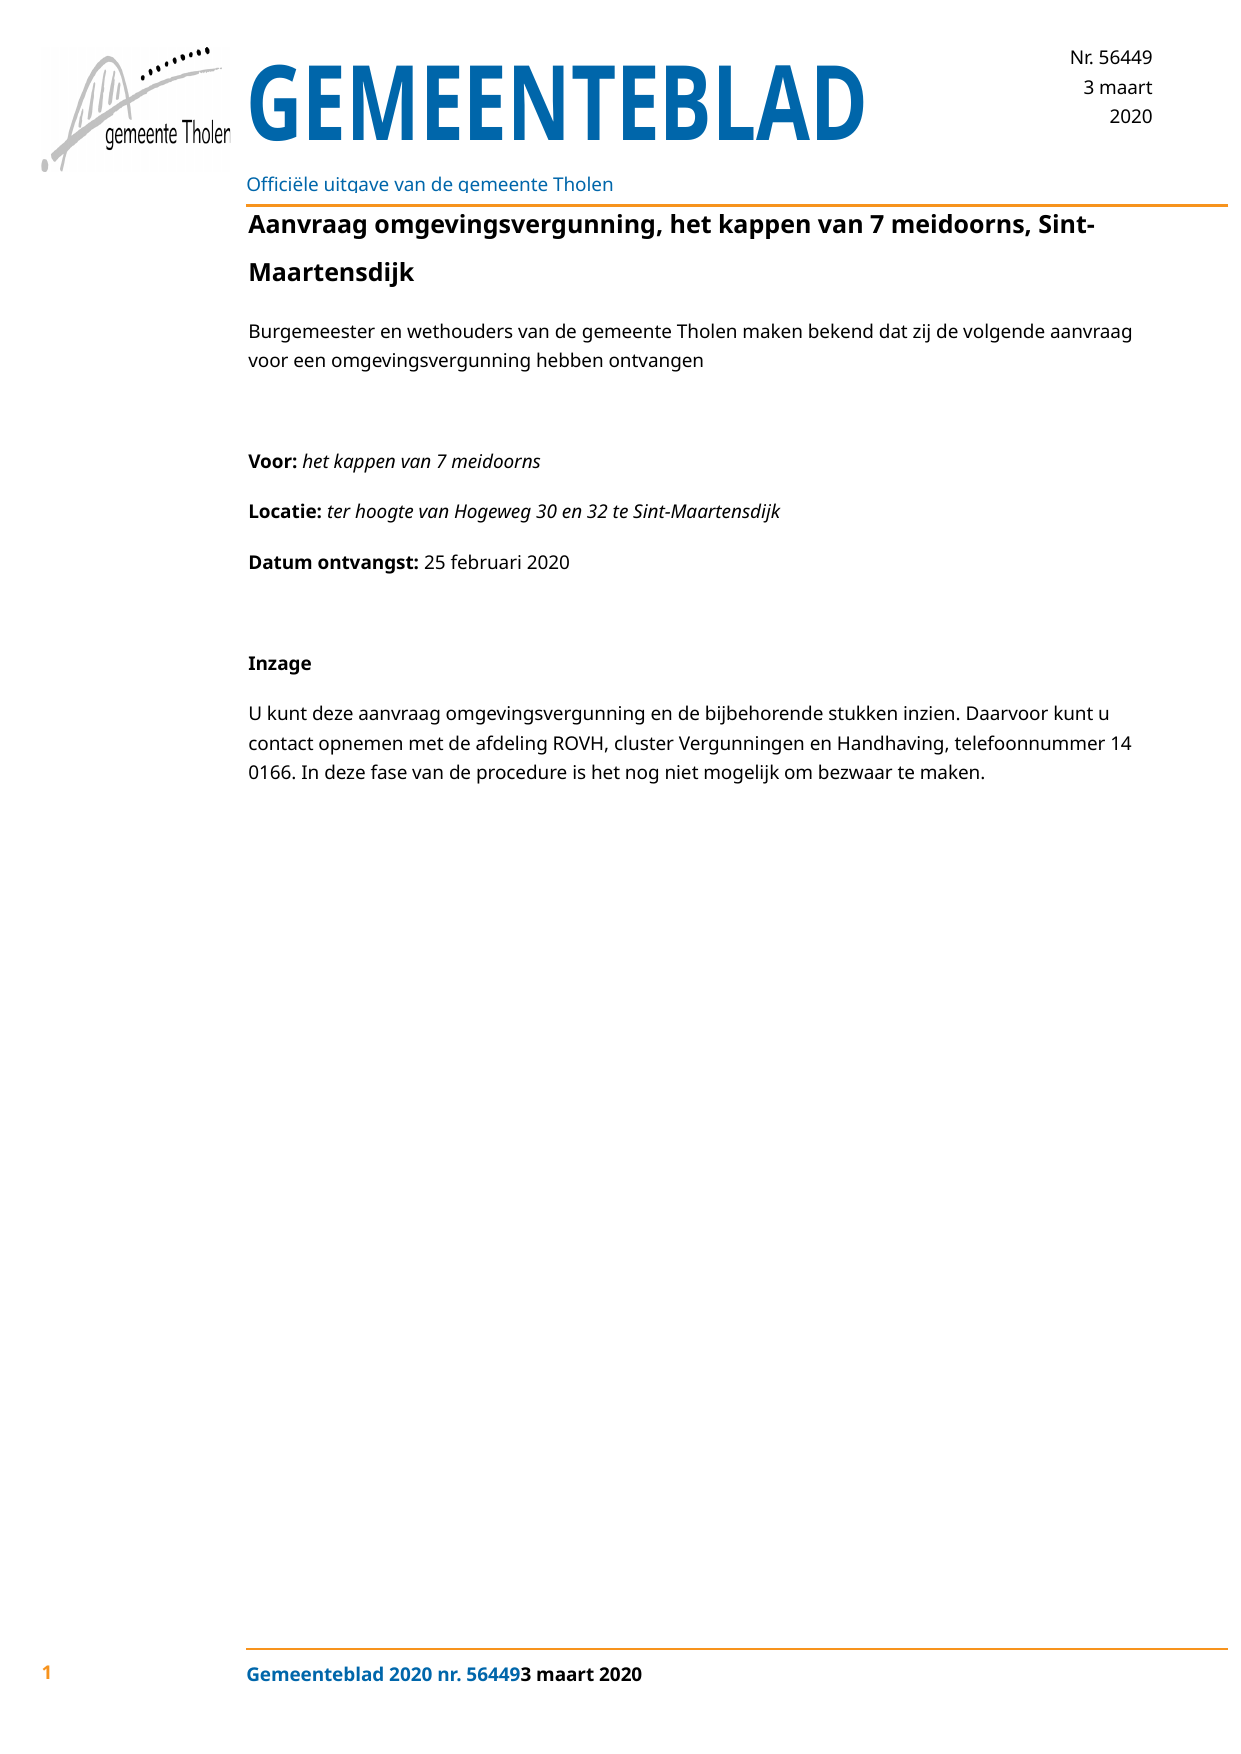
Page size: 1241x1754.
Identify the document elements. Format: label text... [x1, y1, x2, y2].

text U kunt deze aanvraag omgevingsvergunning en de bijbehorende stukken inzien. Daarvoor kunt u contact opnemen met de afdeling ROVH, cluster Vergunningen en Handhaving, telefoonnummer 14 0166. In deze fase van de procedure is het nog niet mogelijk om bezwaar te maken. [248, 700, 1152, 785]
text Aanvraag omgevingsvergunning, het kappen van 7 meidoorns, Sint-Maartensdijk [248, 207, 1152, 288]
text Voor: het kappen van 7 meidoorns [248, 448, 1152, 474]
picture [41, 47, 231, 172]
text Datum ontvangst: 25 februari 2020 [248, 549, 1152, 575]
text Burgemeester en wethouders van de gemeente Tholen maken bekend dat zij de volgende aanvraag voor een omgevingsvergunning hebben ontvangen [248, 318, 1152, 373]
text Locatie: ter hoogte van Hogeweg 30 en 32 te Sint-Maartensdijk [248, 499, 1152, 524]
text Inzage [248, 650, 1152, 676]
